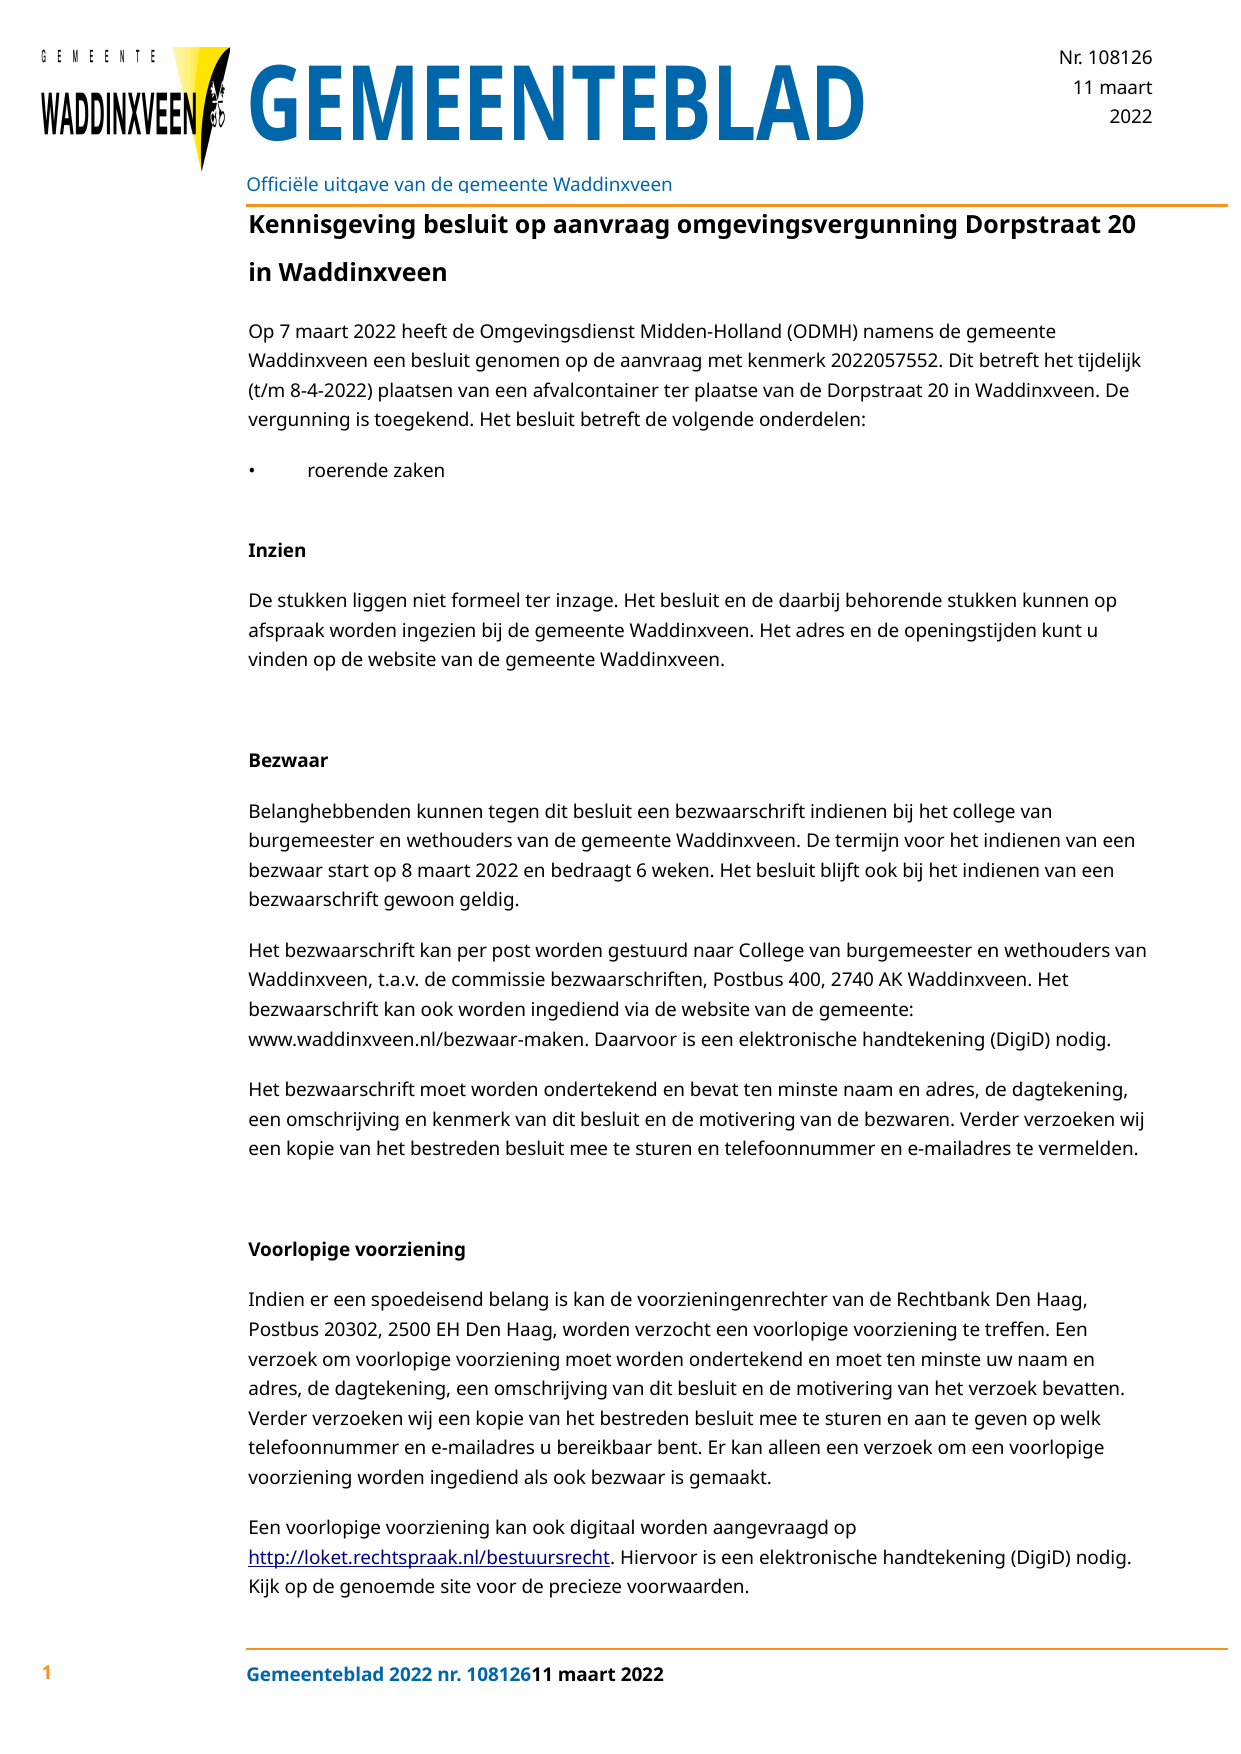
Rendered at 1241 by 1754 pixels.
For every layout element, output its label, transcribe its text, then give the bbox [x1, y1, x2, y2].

text De stukken liggen niet formeel ter inzage. Het besluit en de daarbij behorende stukken kunnen op afspraak worden ingezien bij de gemeente Waddinxveen. Het adres en de openingstijden kunt u vinden op de website van de gemeente Waddinxveen. [248, 587, 1152, 672]
text Belanghebbenden kunnen tegen dit besluit een bezwaarschrift indienen bij het college van burgemeester en wethouders van de gemeente Waddinxveen. De termijn voor het indienen van een bezwaar start op 8 maart 2022 en bedraagt 6 weken. Het besluit blijft ook bij het indienen van een bezwaarschrift gewoon geldig. [248, 798, 1152, 912]
text Het bezwaarschrift kan per post worden gestuurd naar College van burgemeester en wethouders van Waddinxveen, t.a.v. de commissie bezwaarschriften, Postbus 400, 2740 AK Waddinxveen. Het bezwaarschrift kan ook worden ingediend via de website van de gemeente: www.waddinxveen.nl/bezwaar-maken. Daarvoor is een elektronische handtekening (DigiD) nodig. [248, 937, 1152, 1052]
text Kennisgeving besluit op aanvraag omgevingsvergunning Dorpstraat 20 in Waddinxveen [248, 207, 1152, 288]
text Voorlopige voorziening [248, 1236, 1152, 1262]
text Inzien [248, 537, 1152, 563]
text Het bezwaarschrift moet worden ondertekend en bevat ten minste naam en adres, de dagtekening, een omschrijving en kenmerk van dit besluit en de motivering van de bezwaren. Verder verzoeken wij een kopie van het bestreden besluit mee te sturen en telefoonnummer en e-mailadres te vermelden. [248, 1076, 1152, 1161]
text Bezwaar [248, 747, 1152, 773]
text Indien er een spoedeisend belang is kan de voorzieningenrechter van de Rechtbank Den Haag, Postbus 20302, 2500 EH Den Haag, worden verzocht een voorlopige voorziening te treffen. Een verzoek om voorlopige voorziening moet worden ondertekend en moet ten minste uw naam en adres, de dagtekening, een omschrijving van dit besluit en de motivering van het verzoek bevatten. Verder verzoeken wij een kopie van het bestreden besluit mee te sturen en aan te geven op welk telefoonnummer en e-mailadres u bereikbaar bent. Er kan alleen een verzoek om een voorlopige voorziening worden ingediend als ook bezwaar is gemaakt. [248, 1287, 1152, 1490]
picture [41, 47, 231, 172]
list roerende zaken [248, 457, 1152, 483]
text Op 7 maart 2022 heeft de Omgevingsdienst Midden-Holland (ODMH) namens de gemeente Waddinxveen een besluit genomen op de aanvraag met kenmerk 2022057552. Dit betreft het tijdelijk (t/m 8-4-2022) plaatsen van een afvalcontainer ter plaatse van de Dorpstraat 20 in Waddinxveen. De vergunning is toegekend. Het besluit betreft de volgende onderdelen: [248, 318, 1152, 432]
text Een voorlopige voorziening kan ook digitaal worden aangevraagd op http://loket.rechtspraak.nl/bestuursrecht. Hiervoor is een elektronische handtekening (DigiD) nodig. Kijk op de genoemde site voor de precieze voorwaarden. [248, 1514, 1152, 1599]
